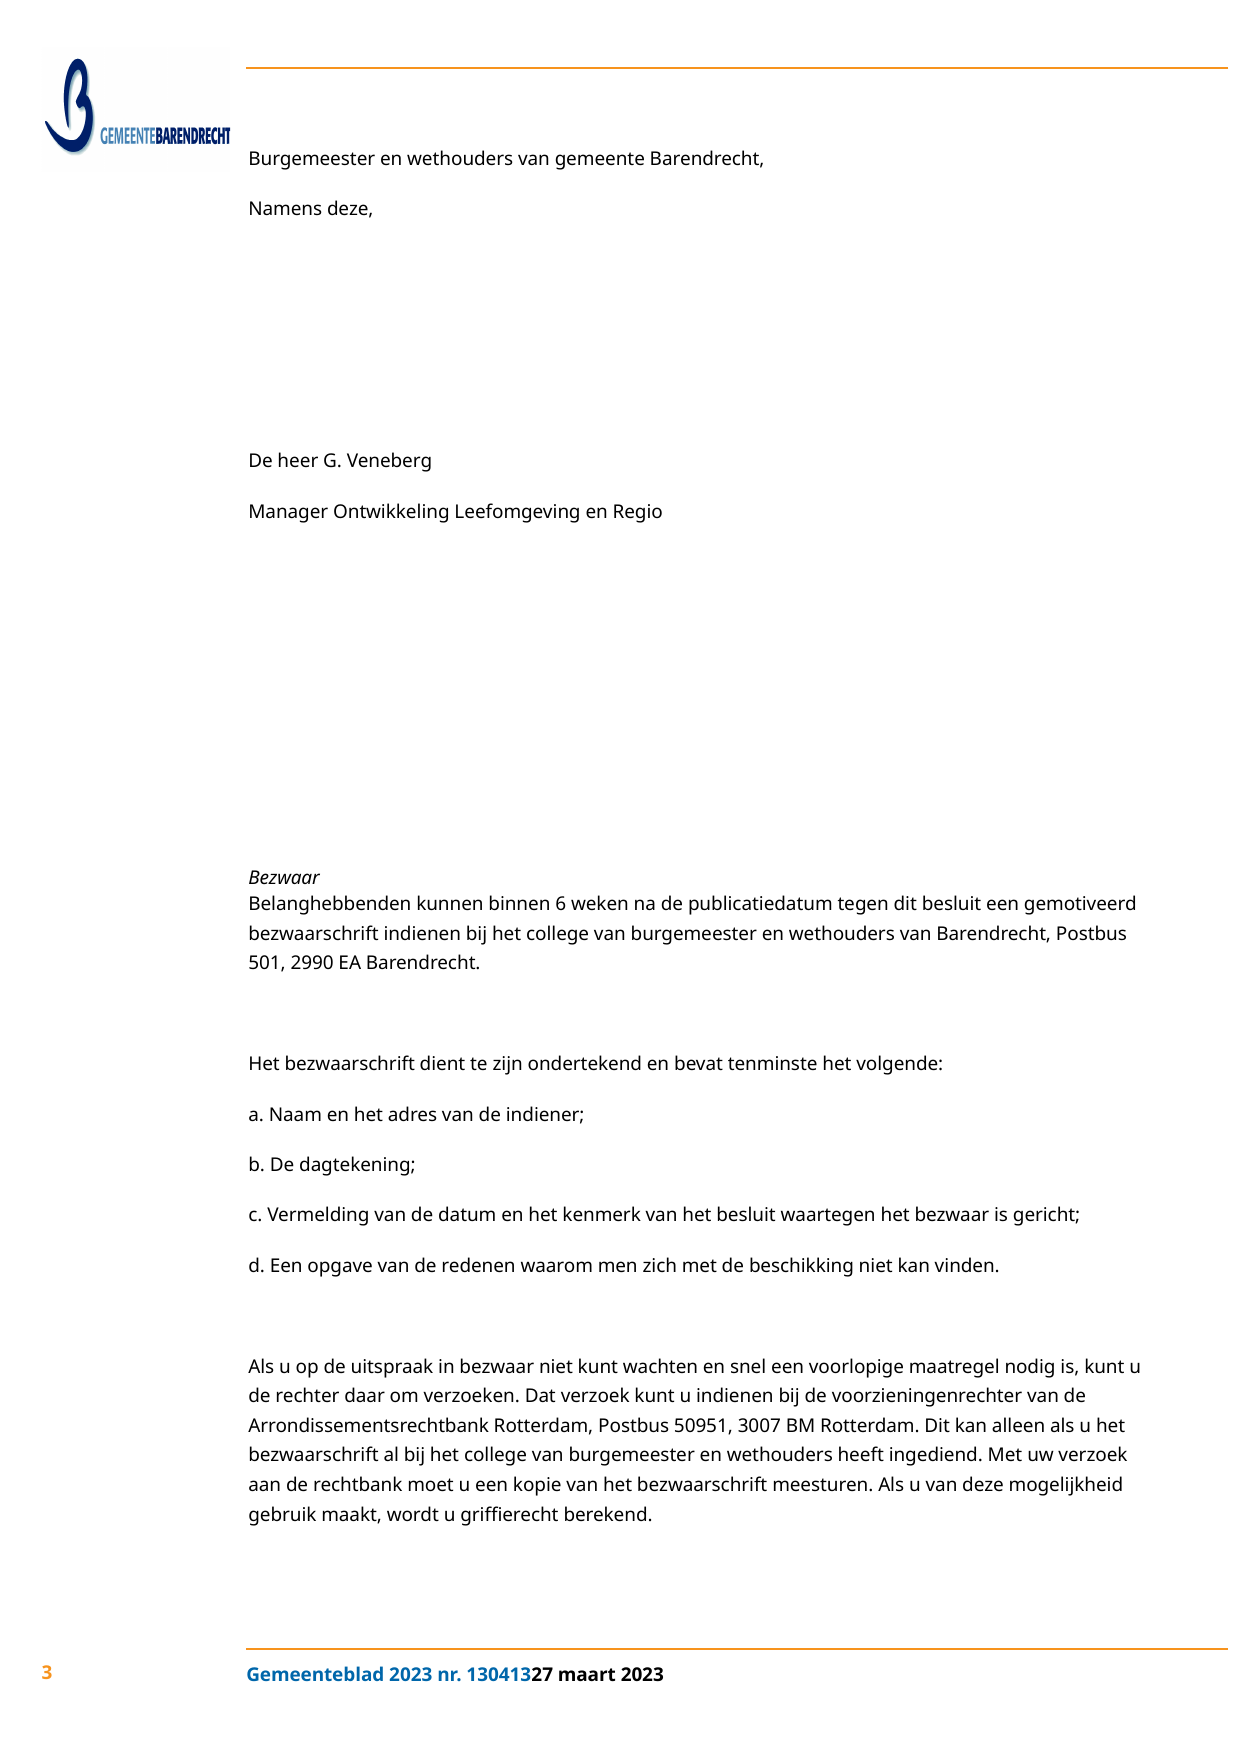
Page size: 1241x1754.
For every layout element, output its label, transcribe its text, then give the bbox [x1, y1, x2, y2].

text Het bezwaarschrift dient te zijn ondertekend en bevat tenminste het volgende: [248, 1050, 1152, 1076]
text Bezwaar [248, 864, 1152, 890]
text a. Naam en het adres van de indiener; [248, 1101, 1152, 1126]
text Namens deze, [248, 196, 1152, 221]
picture [41, 47, 231, 172]
text c. Vermelding van de datum en het kenmerk van het besluit waartegen het bezwaar is gericht; [248, 1202, 1152, 1227]
text Belanghebbenden kunnen binnen 6 weken na de publicatiedatum tegen dit besluit een gemotiveerd bezwaarschrift indienen bij het college van burgemeester en wethouders van Barendrecht, Postbus 501, 2990 EA Barendrecht. [248, 890, 1152, 975]
text d. Een opgave van de redenen waarom men zich met de beschikking niet kan vinden. [248, 1252, 1152, 1278]
text b. De dagtekening; [248, 1151, 1152, 1177]
text Burgemeester en wethouders van gemeente Barendrecht, [248, 145, 1152, 171]
text Als u op de uitspraak in bezwaar niet kunt wachten en snel een voorlopige maatregel nodig is, kunt u de rechter daar om verzoeken. Dat verzoek kunt u indienen bij de voorzieningenrechter van de Arrondissementsrechtbank Rotterdam, Postbus 50951, 3007 BM Rotterdam. Dit kan alleen als u het bezwaarschrift al bij het college van burgemeester en wethouders heeft ingediend. Met uw verzoek aan de rechtbank moet u een kopie van het bezwaarschrift meesturen. Als u van deze mogelijkheid gebruik maakt, wordt u griffierecht berekend. [248, 1353, 1152, 1526]
text Manager Ontwikkeling Leefomgeving en Regio [248, 498, 1152, 524]
text De heer G. Veneberg [248, 448, 1152, 473]
